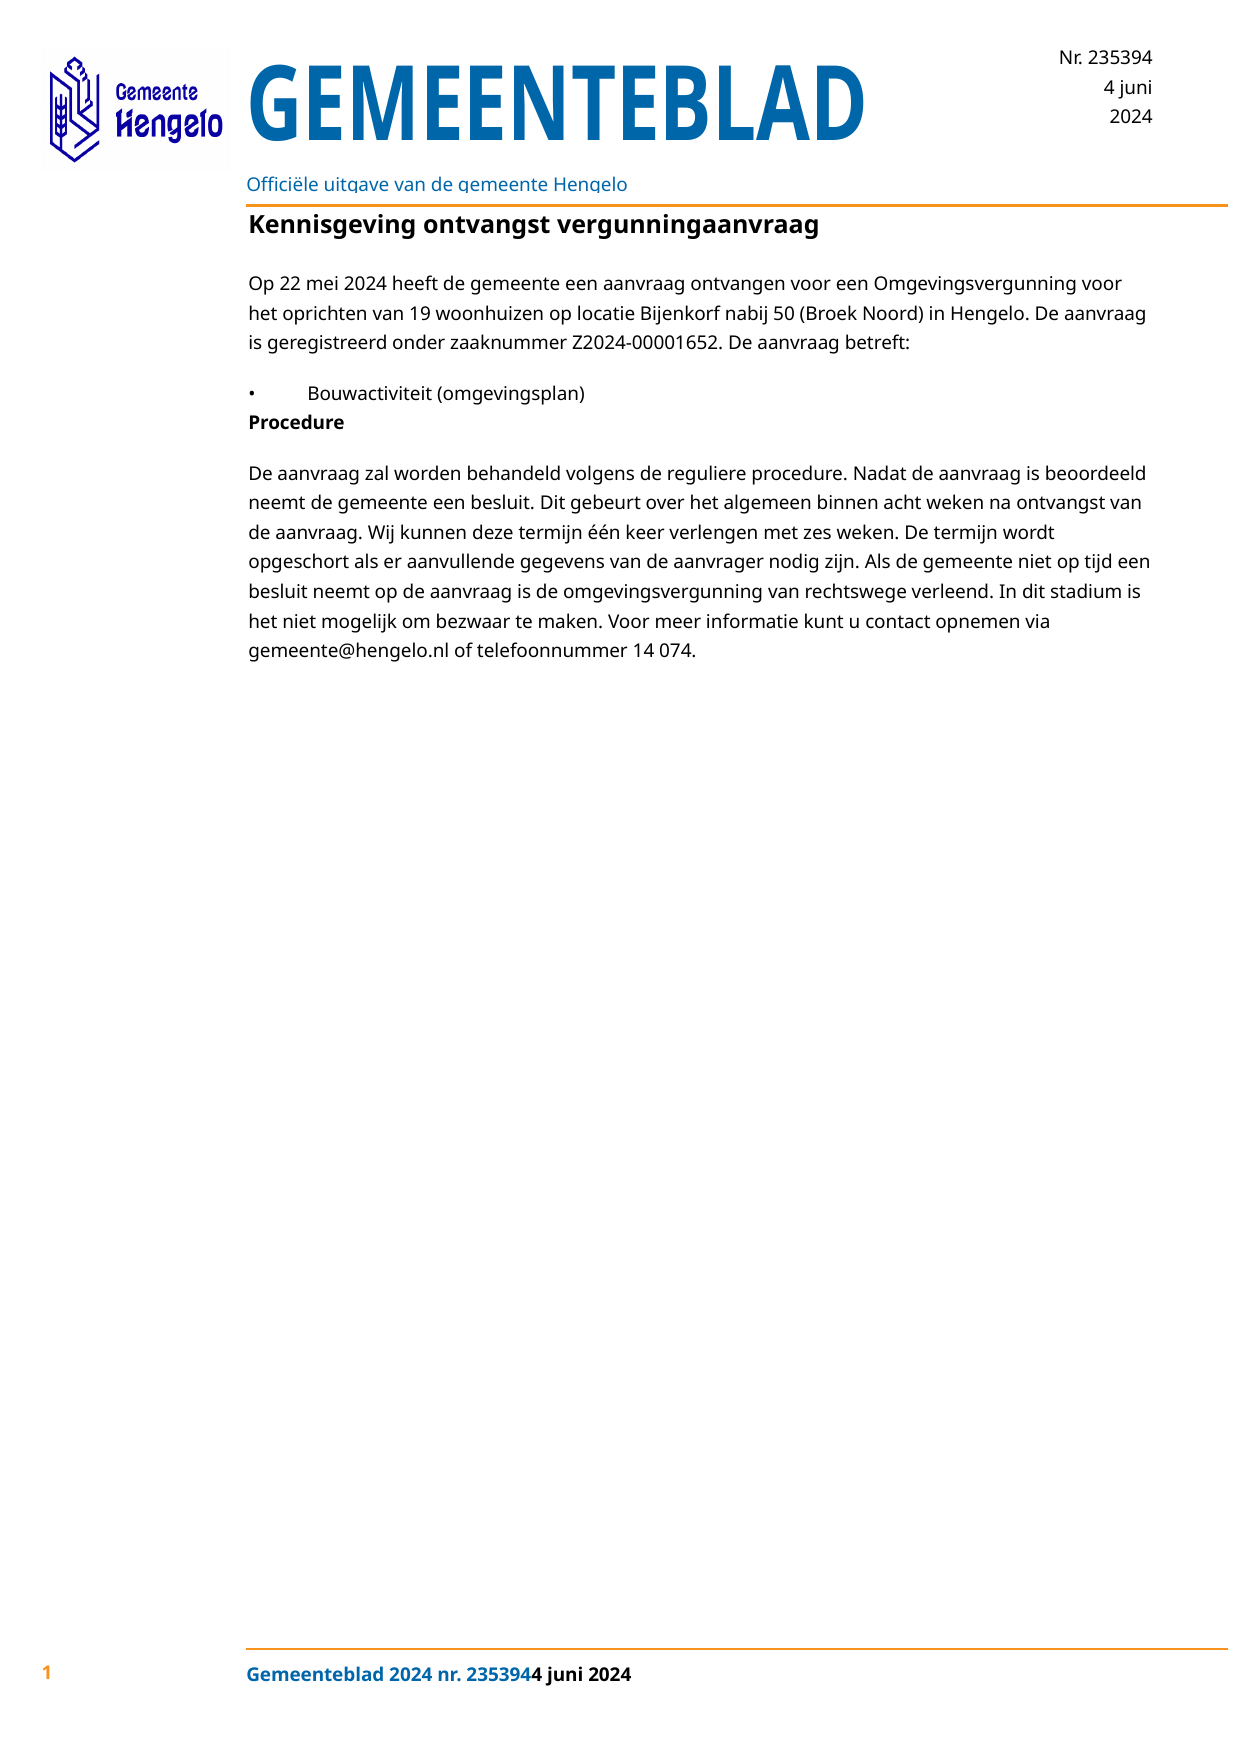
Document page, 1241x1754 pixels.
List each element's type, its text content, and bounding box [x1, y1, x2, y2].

text De aanvraag zal worden behandeld volgens de reguliere procedure. Nadat de aanvraag is beoordeeld neemt de gemeente een besluit. Dit gebeurt over het algemeen binnen acht weken na ontvangst van de aanvraag. Wij kunnen deze termijn één keer verlengen met zes weken. De termijn wordt opgeschort als er aanvullende gegevens van de aanvrager nodig zijn. Als de gemeente niet op tijd een besluit neemt op de aanvraag is de omgevingsvergunning van rechtswege verleend. In dit stadium is het niet mogelijk om bezwaar te maken. Voor meer informatie kunt u contact opnemen via gemeente@hengelo.nl of telefoonnummer 14 074. [248, 460, 1152, 663]
text Op 22 mei 2024 heeft de gemeente een aanvraag ontvangen voor een Omgevingsvergunning voor het oprichten van 19 woonhuizen op locatie Bijenkorf nabij 50 (Broek Noord) in Hengelo. De aanvraag is geregistreerd onder zaaknummer Z2024-00001652. De aanvraag betreft: [248, 270, 1152, 355]
text Kennisgeving ontvangst vergunningaanvraag [248, 207, 1152, 241]
picture [41, 47, 231, 172]
list Bouwactiviteit (omgevingsplan) [248, 380, 1152, 406]
text Procedure [248, 409, 1152, 435]
